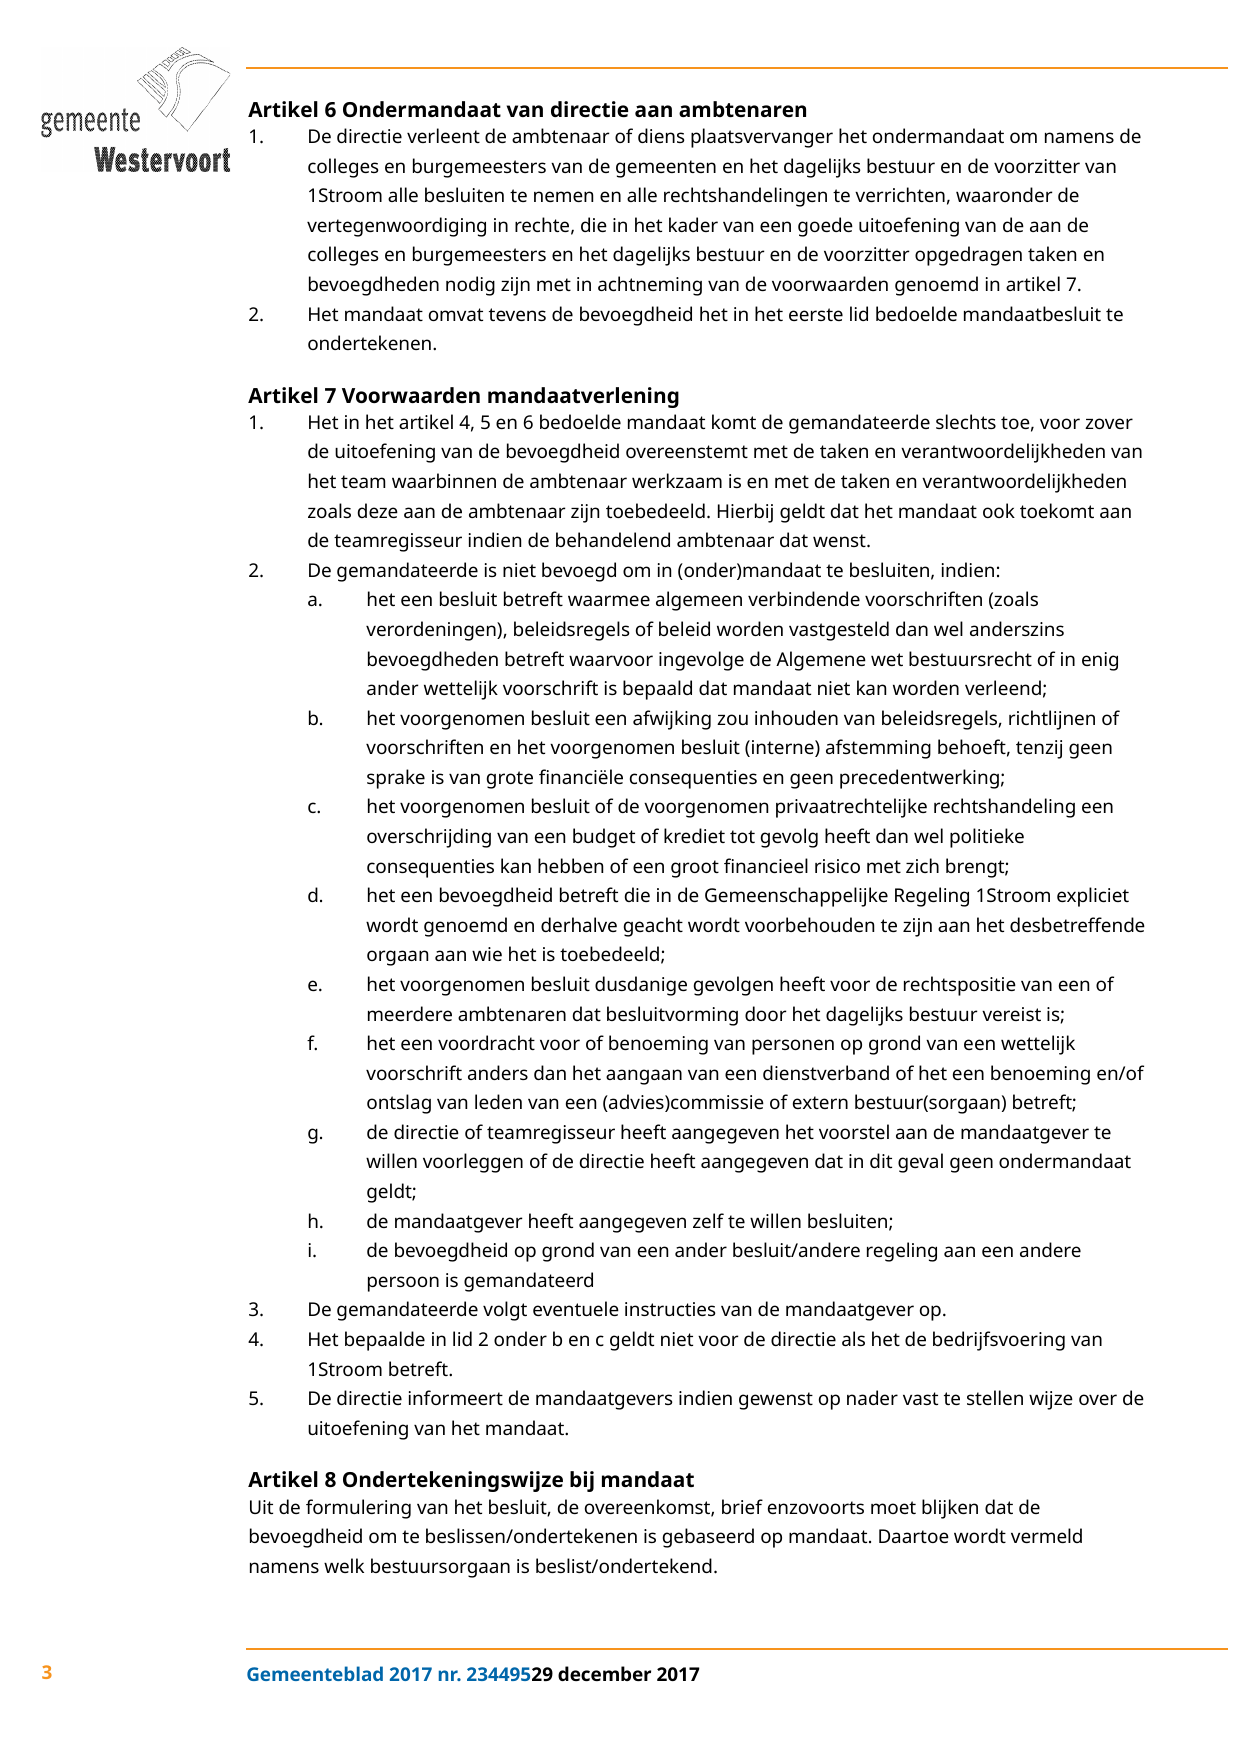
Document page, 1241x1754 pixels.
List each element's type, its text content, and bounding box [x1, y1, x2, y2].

list De gemandateerde volgt eventuele instructies van de mandaatgever op. [248, 1297, 1152, 1322]
list het voorgenomen besluit dusdanige gevolgen heeft voor de rechtspositie van een of meerdere ambtenaren dat besluitvorming door het dagelijks bestuur vereist is; [307, 971, 1152, 1027]
list de mandaatgever heeft aangegeven zelf te willen besluiten; [307, 1208, 1152, 1234]
list de directie of teamregisseur heeft aangegeven het voorstel aan de mandaatgever te willen voorleggen of de directie heeft aangegeven dat in dit geval geen ondermandaat geldt; [307, 1119, 1152, 1204]
list De directie informeert de mandaatgevers indien gewenst op nader vast te stellen wijze over de uitoefening van het mandaat. [248, 1385, 1152, 1441]
list het een voordracht voor of benoeming van personen op grond van een wettelijk voorschrift anders dan het aangaan van een dienstverband of het een benoeming en/of ontslag van leden van een (advies)commissie of extern bestuur(sorgaan) betreft; [307, 1030, 1152, 1115]
list De gemandateerde is niet bevoegd om in (onder)mandaat te besluiten, indien: [248, 557, 1152, 583]
list Het bepaalde in lid 2 onder b en c geldt niet voor de directie als het de bedrijfsvoering van 1Stroom betreft. [248, 1326, 1152, 1382]
list het voorgenomen besluit een afwijking zou inhouden van beleidsregels, richtlijnen of voorschriften en het voorgenomen besluit (interne) afstemming behoeft, tenzij geen sprake is van grote financiële consequenties en geen precedentwerking; [307, 705, 1152, 790]
list De directie verleent de ambtenaar of diens plaatsvervanger het ondermandaat om namens de colleges en burgemeesters van de gemeenten en het dagelijks bestuur en de voorzitter van 1Stroom alle besluiten te nemen en alle rechtshandelingen te verrichten, waaronder de vertegenwoordiging in rechte, die in het kader van een goede uitoefening van de aan de colleges en burgemeesters en het dagelijks bestuur en de voorzitter opgedragen taken en bevoegdheden nodig zijn met in achtneming van de voorwaarden genoemd in artikel 7. [248, 123, 1152, 297]
text Artikel 6 Ondermandaat van directie aan ambtenaren [248, 95, 1152, 123]
picture [41, 47, 231, 172]
text Artikel 7 Voorwaarden mandaatverlening [248, 381, 1152, 409]
list het een besluit betreft waarmee algemeen verbindende voorschriften (zoals verordeningen), beleidsregels of beleid worden vastgesteld dan wel anderszins bevoegdheden betreft waarvoor ingevolge de Algemene wet bestuursrecht of in enig ander wettelijk voorschrift is bepaald dat mandaat niet kan worden verleend; [307, 587, 1152, 701]
text Uit de formulering van het besluit, de overeenkomst, brief enzovoorts moet blijken dat de bevoegdheid om te beslissen/ondertekenen is gebaseerd op mandaat. Daartoe wordt vermeld namens welk bestuursorgaan is beslist/ondertekend. [248, 1494, 1152, 1579]
list Het mandaat omvat tevens de bevoegdheid het in het eerste lid bedoelde mandaatbesluit te ondertekenen. [248, 301, 1152, 356]
text Artikel 8 Ondertekeningswijze bij mandaat [248, 1465, 1152, 1494]
list de bevoegdheid op grond van een ander besluit/andere regeling aan een andere persoon is gemandateerd [307, 1237, 1152, 1293]
list het een bevoegdheid betreft die in de Gemeenschappelijke Regeling 1Stroom expliciet wordt genoemd en derhalve geacht wordt voorbehouden te zijn aan het desbetreffende orgaan aan wie het is toebedeeld; [307, 882, 1152, 967]
list het voorgenomen besluit of de voorgenomen privaatrechtelijke rechtshandeling een overschrijding van een budget of krediet tot gevolg heeft dan wel politieke consequenties kan hebben of een groot financieel risico met zich brengt; [307, 794, 1152, 879]
list Het in het artikel 4, 5 en 6 bedoelde mandaat komt de gemandateerde slechts toe, voor zover de uitoefening van de bevoegdheid overeenstemt met de taken en verantwoordelijkheden van het team waarbinnen de ambtenaar werkzaam is en met de taken en verantwoordelijkheden zoals deze aan de ambtenaar zijn toebedeeld. Hierbij geldt dat het mandaat ook toekomt aan de teamregisseur indien de behandelend ambtenaar dat wenst. [248, 409, 1152, 553]
